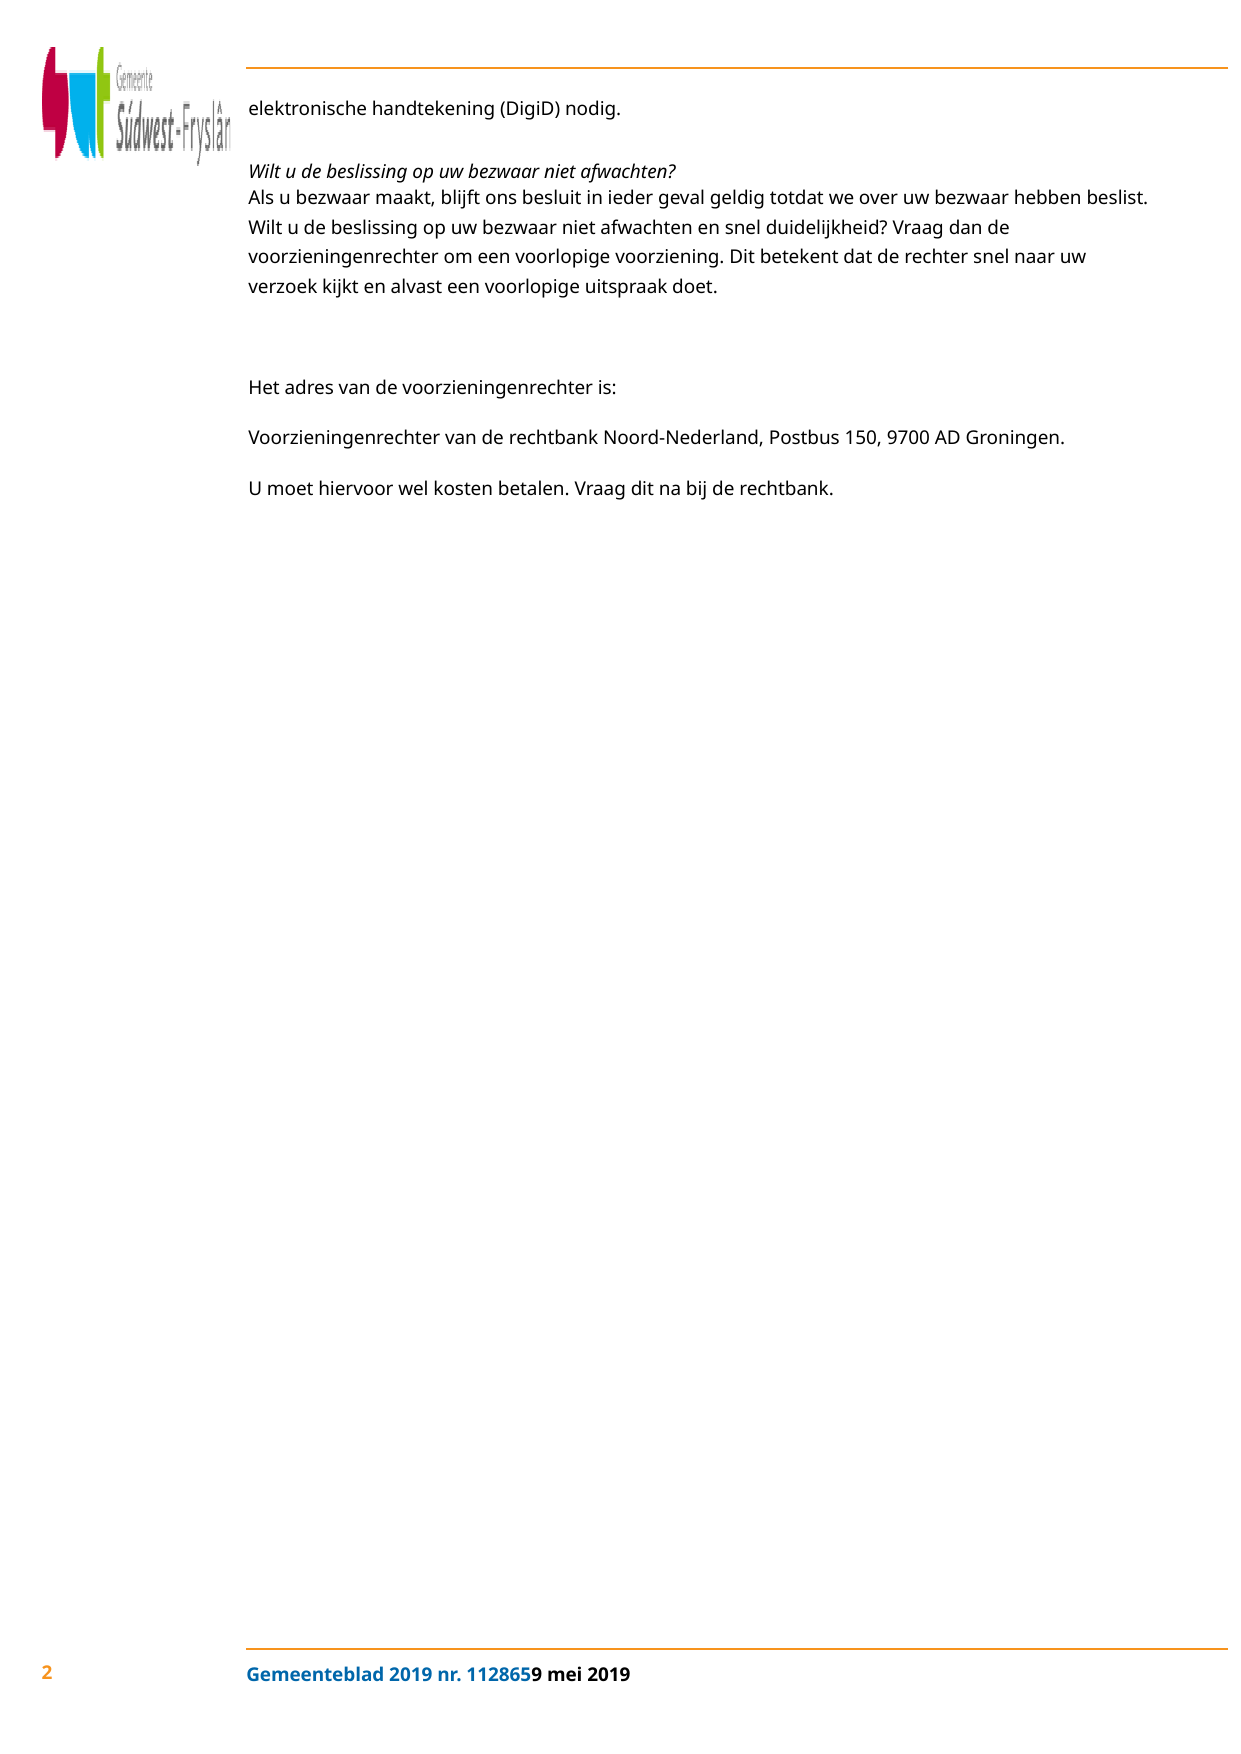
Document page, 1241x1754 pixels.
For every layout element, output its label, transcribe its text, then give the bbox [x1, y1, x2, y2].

text Voorzieningenrechter van de rechtbank Noord-Nederland, Postbus 150, 9700 AD Groningen. [248, 424, 1152, 450]
text elektronische handtekening (DigiD) nodig. [248, 95, 1152, 121]
text Als u bezwaar maakt, blijft ons besluit in ieder geval geldig totdat we over uw bezwaar hebben beslist. Wilt u de beslissing op uw bezwaar niet afwachten en snel duidelijkheid? Vraag dan de voorzieningenrechter om een voorlopige voorziening. Dit betekent dat de rechter snel naar uw verzoek kijkt en alvast een voorlopige uitspraak doet. [248, 184, 1152, 299]
text U moet hiervoor wel kosten betalen. Vraag dit na bij de rechtbank. [248, 475, 1152, 501]
text Wilt u de beslissing op uw bezwaar niet afwachten? [248, 159, 1152, 184]
picture [41, 47, 231, 172]
text Het adres van de voorzieningenrechter is: [248, 374, 1152, 400]
